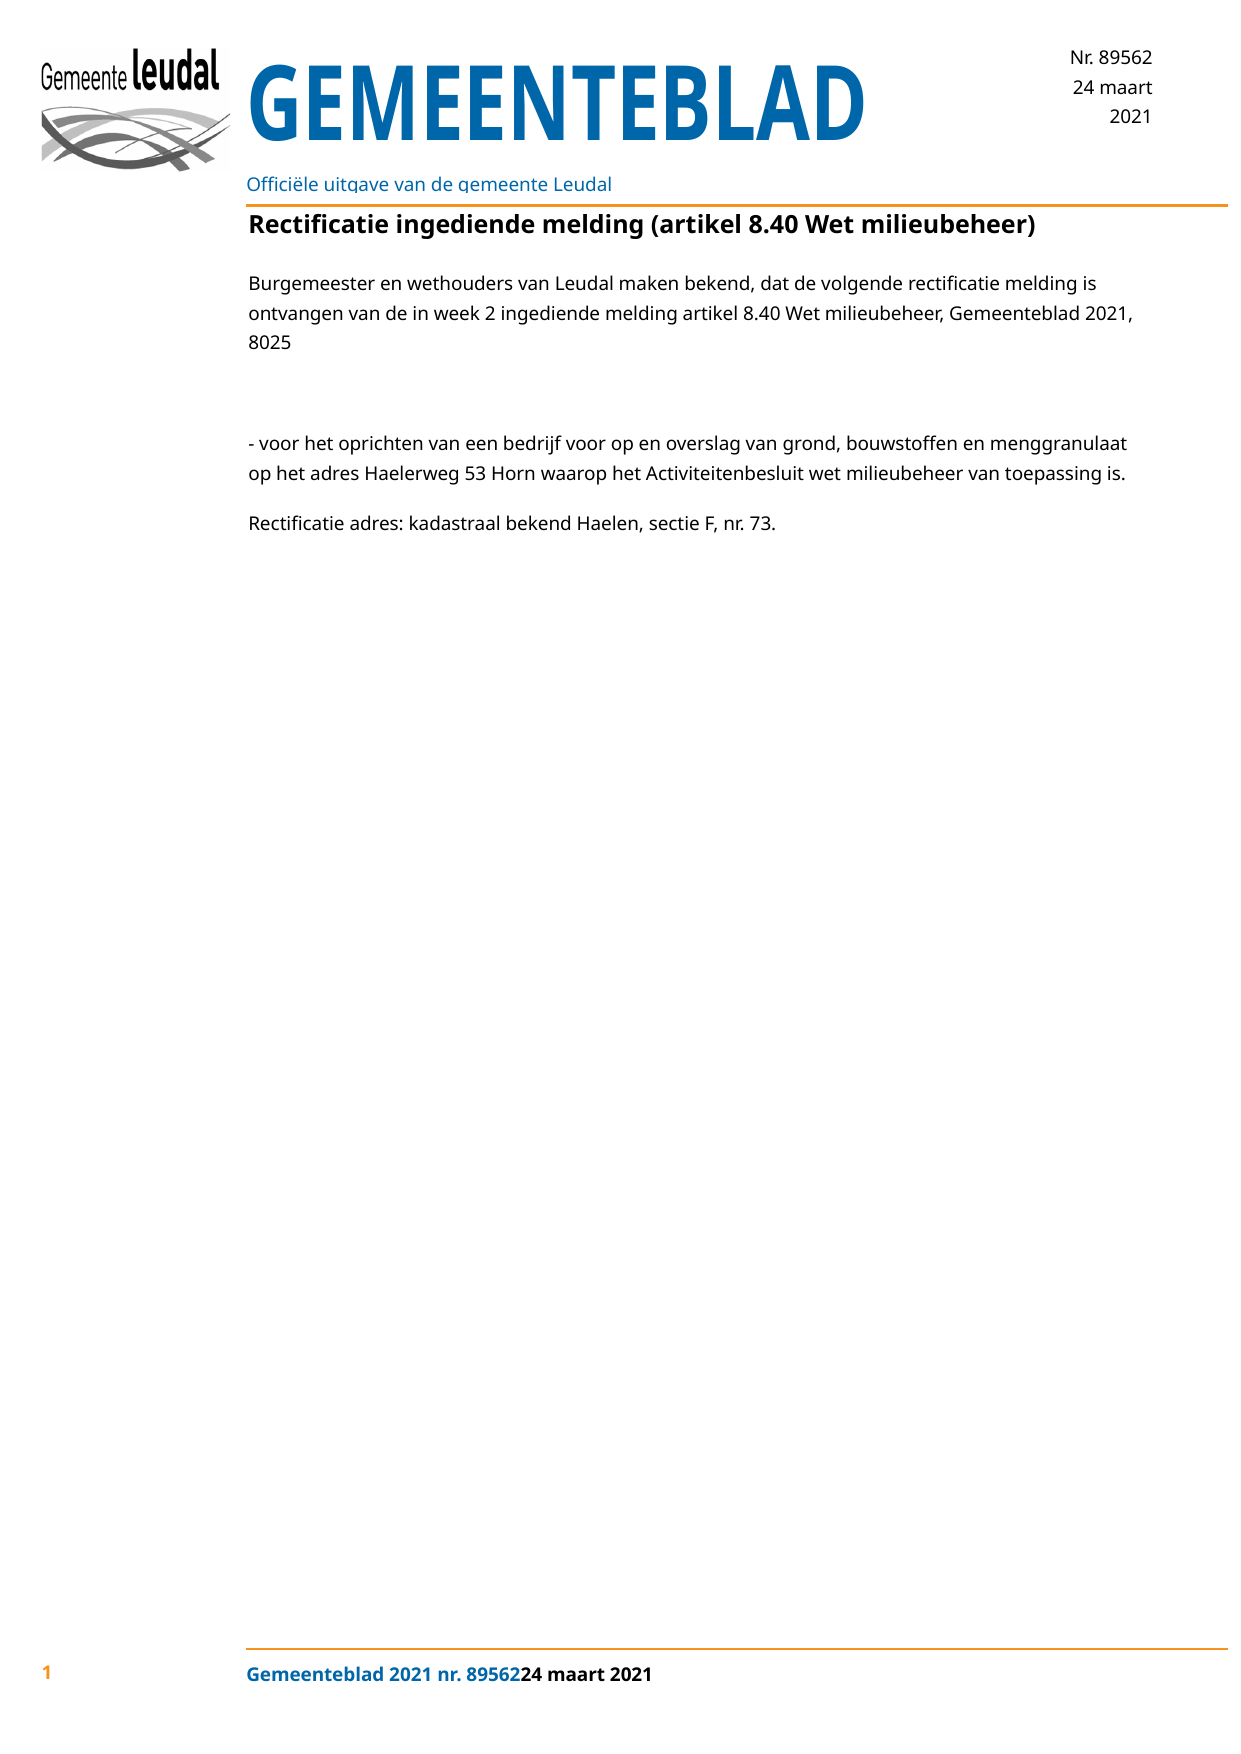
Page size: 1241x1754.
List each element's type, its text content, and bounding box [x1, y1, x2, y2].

text Rectificatie ingediende melding (artikel 8.40 Wet milieubeheer) [248, 207, 1152, 241]
text Burgemeester en wethouders van Leudal maken bekend, dat de volgende rectificatie melding is ontvangen van de in week 2 ingediende melding artikel 8.40 Wet milieubeheer, Gemeenteblad 2021, 8025 [248, 270, 1152, 355]
text Rectificatie adres: kadastraal bekend Haelen, sectie F, nr. 73. [248, 510, 1152, 536]
text - voor het oprichten van een bedrijf voor op en overslag van grond, bouwstoffen en menggranulaat op het adres Haelerweg 53 Horn waarop het Activiteitenbesluit wet milieubeheer van toepassing is. [248, 430, 1152, 486]
picture [41, 47, 231, 172]
